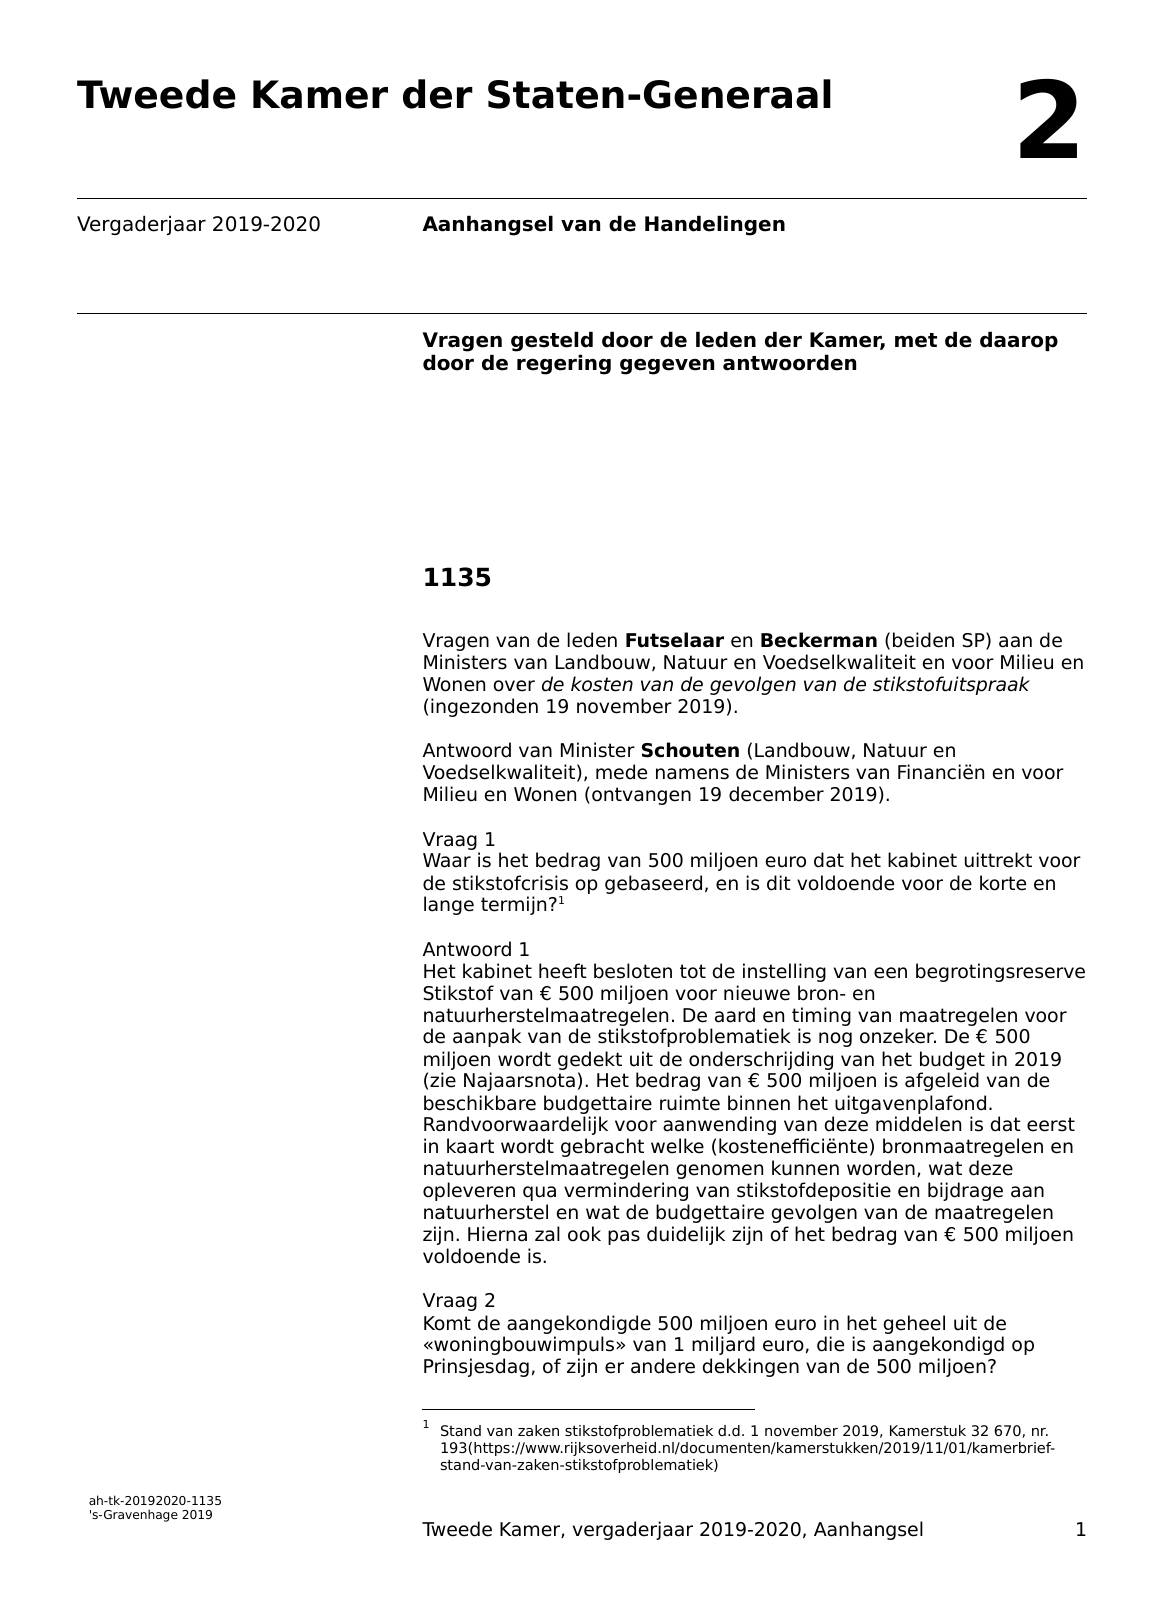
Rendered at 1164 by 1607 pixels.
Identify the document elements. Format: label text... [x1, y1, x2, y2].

text Het kabinet heeft besloten tot de instelling van een begrotingsreserve Stikstof van € 500 miljoen voor nieuwe bron- en natuurherstelmaatregelen. De aard en timing van maatregelen voor de aanpak van de stikstofproblematiek is nog onzeker. De € 500 miljoen wordt gedekt uit de onderschrijding van het budget in 2019 (zie Najaarsnota). Het bedrag van € 500 miljoen is afgeleid van de beschikbare budgettaire ruimte binnen het uitgavenplafond. Randvoorwaardelijk voor aanwending van deze middelen is dat eerst in kaart wordt gebracht welke (kostenefficiënte) bronmaatregelen en natuurherstelmaatregelen genomen kunnen worden, wat deze opleveren qua vermindering van stikstofdepositie en bijdrage aan natuurherstel en wat de budgettaire gevolgen van de maatregelen zijn. Hierna zal ook pas duidelijk zijn of het bedrag van € 500 miljoen voldoende is. [422, 961, 1087, 1268]
table_cell Aanhangsel van de Handelingen [422, 199, 1087, 313]
text Stand van zaken stikstofproblematiek d.d. 1 november 2019, Kamerstuk 32 670, nr. 193(https://www.rijksoverheid.nl/documenten/kamerstukken/2019/11/01/kamerbrief-stand-van-zaken-stikstofproblematiek) [422, 1418, 1087, 1474]
text Vragen van de leden Futselaar en Beckerman (beiden SP) aan de Ministers van Landbouw, Natuur en Voedselkwaliteit en voor Milieu en Wonen over de kosten van de gevolgen van de stikstofuitspraak (ingezonden 19 november 2019). [422, 630, 1087, 718]
table_header Tweede Kamer der Staten-Generaal [77, 59, 886, 198]
text Komt de aangekondigde 500 miljoen euro in het geheel uit de «woningbouwimpuls» van 1 miljard euro, die is aangekondigd op Prinsjesdag, of zijn er andere dekkingen van de 500 miljoen? [422, 1312, 1087, 1378]
text 's-Gravenhage 2019 [88, 1508, 323, 1522]
text 1135 [422, 563, 1087, 592]
text Antwoord 1 [422, 938, 1087, 961]
text Waar is het bedrag van 500 miljoen euro dat het kabinet uittrekt voor de stikstofcrisis op gebaseerd, en is dit voldoende voor de korte en lange termijn? [422, 850, 1087, 916]
text Antwoord van Minister Schouten (Landbouw, Natuur en Voedselkwaliteit), mede namens de Ministers van Financiën en voor Milieu en Wonen (ontvangen 19 december 2019). [422, 740, 1087, 806]
text Vraag 2 [422, 1290, 1087, 1312]
text ah-tk-20192020-1135 [88, 1494, 323, 1508]
table_cell [77, 314, 422, 375]
table_cell Vergaderjaar 2019-2020 [77, 199, 422, 313]
table_header 2 [886, 59, 1087, 198]
table_cell Vragen gesteld door de leden der Kamer, met de daarop door de regering gegeven antwoorden [422, 314, 1087, 375]
text Vraag 1 [422, 828, 1087, 850]
